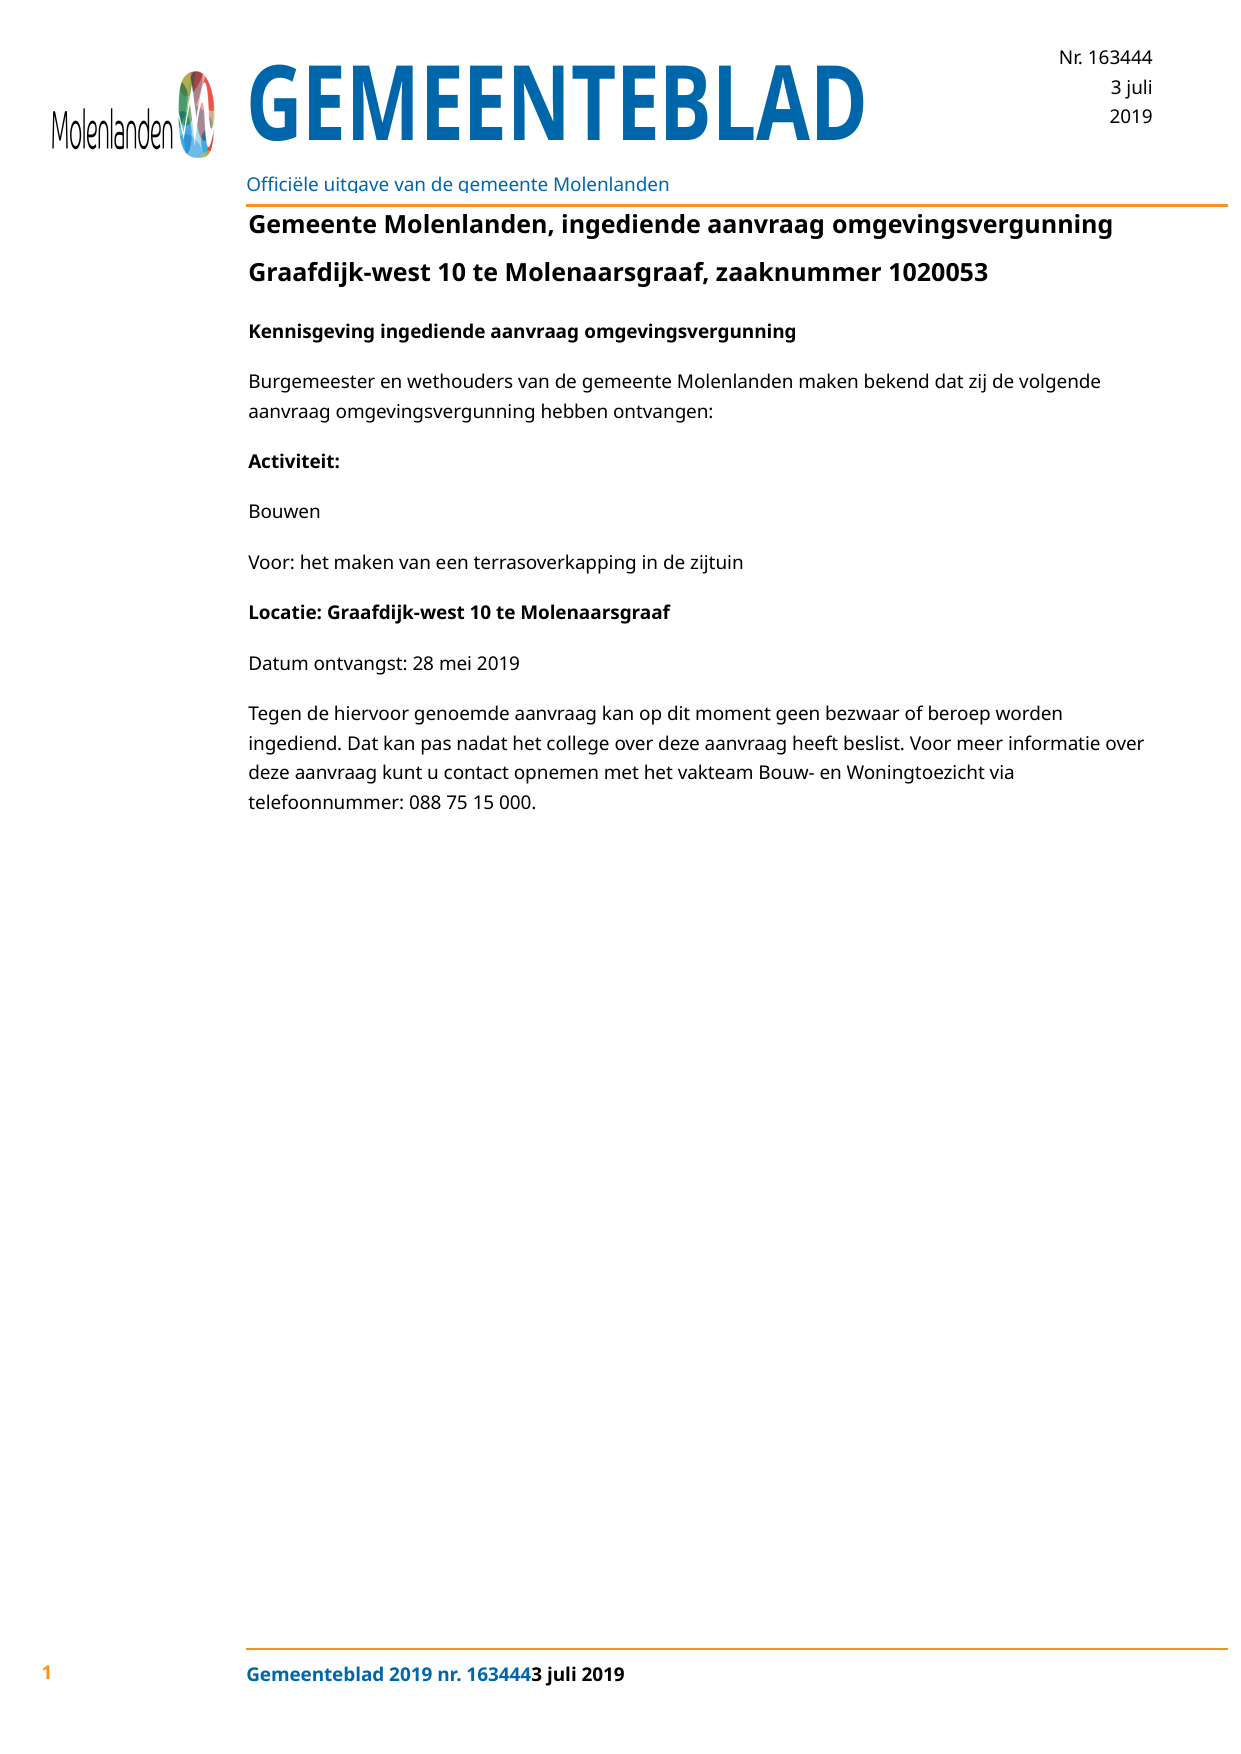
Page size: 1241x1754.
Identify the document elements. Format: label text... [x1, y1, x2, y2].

text Tegen de hiervoor genoemde aanvraag kan op dit moment geen bezwaar of beroep worden ingediend. Dat kan pas nadat het college over deze aanvraag heeft beslist. Voor meer informatie over deze aanvraag kunt u contact opnemen met het vakteam Bouw- en Woningtoezicht via telefoonnummer: 088 75 15 000. [248, 700, 1152, 815]
text Kennisgeving ingediende aanvraag omgevingsvergunning [248, 318, 1152, 344]
picture [41, 47, 231, 172]
text Datum ontvangst: 28 mei 2019 [248, 650, 1152, 676]
text Locatie: Graafdijk-west 10 te Molenaarsgraaf [248, 599, 1152, 625]
text Burgemeester en wethouders van de gemeente Molenlanden maken bekend dat zij de volgende aanvraag omgevingsvergunning hebben ontvangen: [248, 368, 1152, 424]
text Voor: het maken van een terrasoverkapping in de zijtuin [248, 549, 1152, 575]
text Bouwen [248, 499, 1152, 524]
text Gemeente Molenlanden, ingediende aanvraag omgevingsvergunning Graafdijk-west 10 te Molenaarsgraaf, zaaknummer 1020053 [248, 207, 1152, 288]
text Activiteit: [248, 448, 1152, 474]
